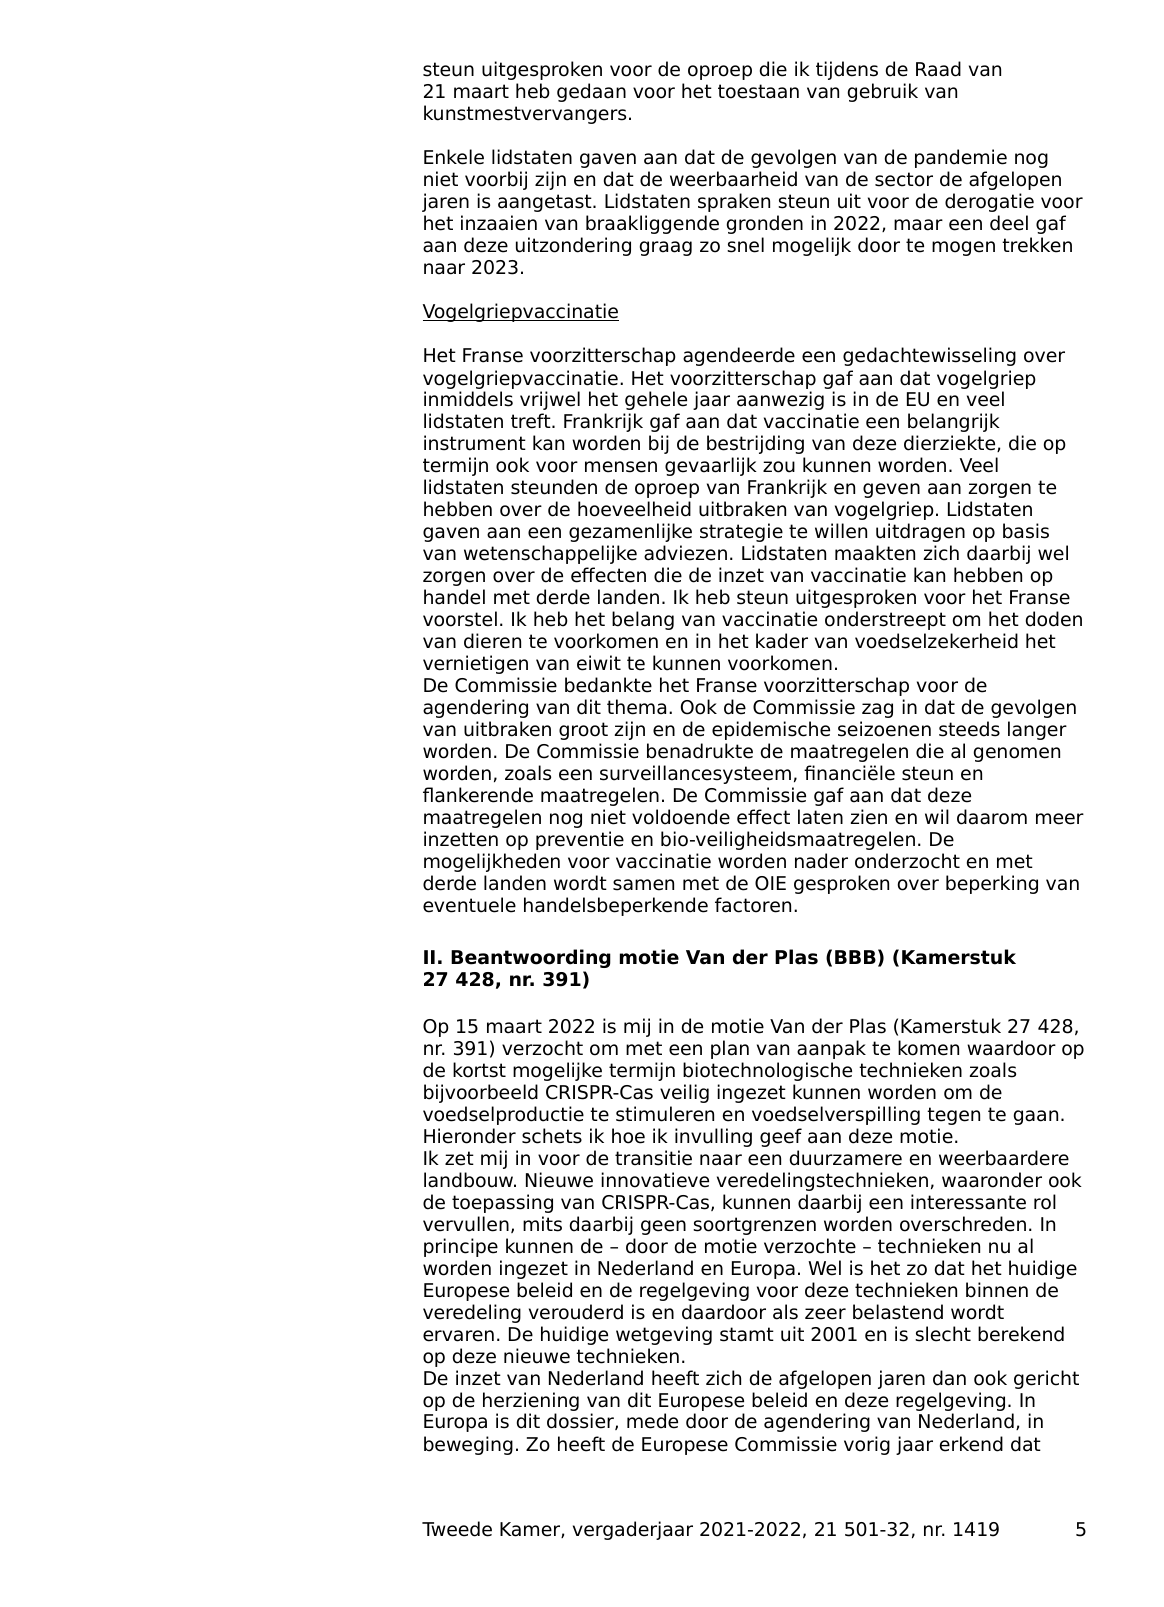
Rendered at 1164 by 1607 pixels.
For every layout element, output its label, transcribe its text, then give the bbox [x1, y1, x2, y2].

text Het Franse voorzitterschap agendeerde een gedachtewisseling over vogelgriepvaccinatie. Het voorzitterschap gaf aan dat vogelgriep inmiddels vrijwel het gehele jaar aanwezig is in de EU en veel lidstaten treft. Frankrijk gaf aan dat vaccinatie een belangrijk instrument kan worden bij de bestrijding van deze dierziekte, die op termijn ook voor mensen gevaarlijk zou kunnen worden. Veel lidstaten steunden de oproep van Frankrijk en geven aan zorgen te hebben over de hoeveelheid uitbraken van vogelgriep. Lidstaten gaven aan een gezamenlijke strategie te willen uitdragen op basis van wetenschappelijke adviezen. Lidstaten maakten zich daarbij wel zorgen over de effecten die de inzet van vaccinatie kan hebben op handel met derde landen. Ik heb steun uitgesproken voor het Franse voorstel. Ik heb het belang van vaccinatie onderstreept om het doden van dieren te voorkomen en in het kader van voedselzekerheid het vernietigen van eiwit te kunnen voorkomen. [422, 345, 1087, 675]
text Op 15 maart 2022 is mij in de motie Van der Plas (Kamerstuk 27 428, nr. 391) verzocht om met een plan van aanpak te komen waardoor op de kortst mogelijke termijn biotechnologische technieken zoals bijvoorbeeld CRISPR-Cas veilig ingezet kunnen worden om de voedselproductie te stimuleren en voedselverspilling tegen te gaan. Hieronder schets ik hoe ik invulling geef aan deze motie. [422, 1016, 1087, 1148]
text De Commissie bedankte het Franse voorzitterschap voor de agendering van dit thema. Ook de Commissie zag in dat de gevolgen van uitbraken groot zijn en de epidemische seizoenen steeds langer worden. De Commissie benadrukte de maatregelen die al genomen worden, zoals een surveillancesysteem, financiële steun en flankerende maatregelen. De Commissie gaf aan dat deze maatregelen nog niet voldoende effect laten zien en wil daarom meer inzetten op preventie en bio-veiligheidsmaatregelen. De mogelijkheden voor vaccinatie worden nader onderzocht en met derde landen wordt samen met de OIE gesproken over beperking van eventuele handelsbeperkende factoren. [422, 675, 1087, 917]
subtitle II. Beantwoording motie Van der Plas (BBB) (Kamerstuk 27 428, nr. 391) [422, 947, 1087, 991]
text Enkele lidstaten gaven aan dat de gevolgen van de pandemie nog niet voorbij zijn en dat de weerbaarheid van de sector de afgelopen jaren is aangetast. Lidstaten spraken steun uit voor de derogatie voor het inzaaien van braakliggende gronden in 2022, maar een deel gaf aan deze uitzondering graag zo snel mogelijk door te mogen trekken naar 2023. [422, 147, 1087, 279]
text Ik zet mij in voor de transitie naar een duurzamere en weerbaardere landbouw. Nieuwe innovatieve veredelingstechnieken, waaronder ook de toepassing van CRISPR-Cas, kunnen daarbij een interessante rol vervullen, mits daarbij geen soortgrenzen worden overschreden. In principe kunnen de – door de motie verzochte – technieken nu al worden ingezet in Nederland en Europa. Wel is het zo dat het huidige Europese beleid en de regelgeving voor deze technieken binnen de veredeling verouderd is en daardoor als zeer belastend wordt ervaren. De huidige wetgeving stamt uit 2001 en is slecht berekend op deze nieuwe technieken. [422, 1148, 1087, 1367]
text De inzet van Nederland heeft zich de afgelopen jaren dan ook gericht op de herziening van dit Europese beleid en deze regelgeving. In Europa is dit dossier, mede door de agendering van Nederland, in beweging. Zo heeft de Europese Commissie vorig jaar erkend dat [422, 1367, 1087, 1455]
text steun uitgesproken voor de oproep die ik tijdens de Raad van 21 maart heb gedaan voor het toestaan van gebruik van kunstmestvervangers. [422, 59, 1087, 125]
subtitle Vogelgriepvaccinatie [422, 301, 1087, 323]
